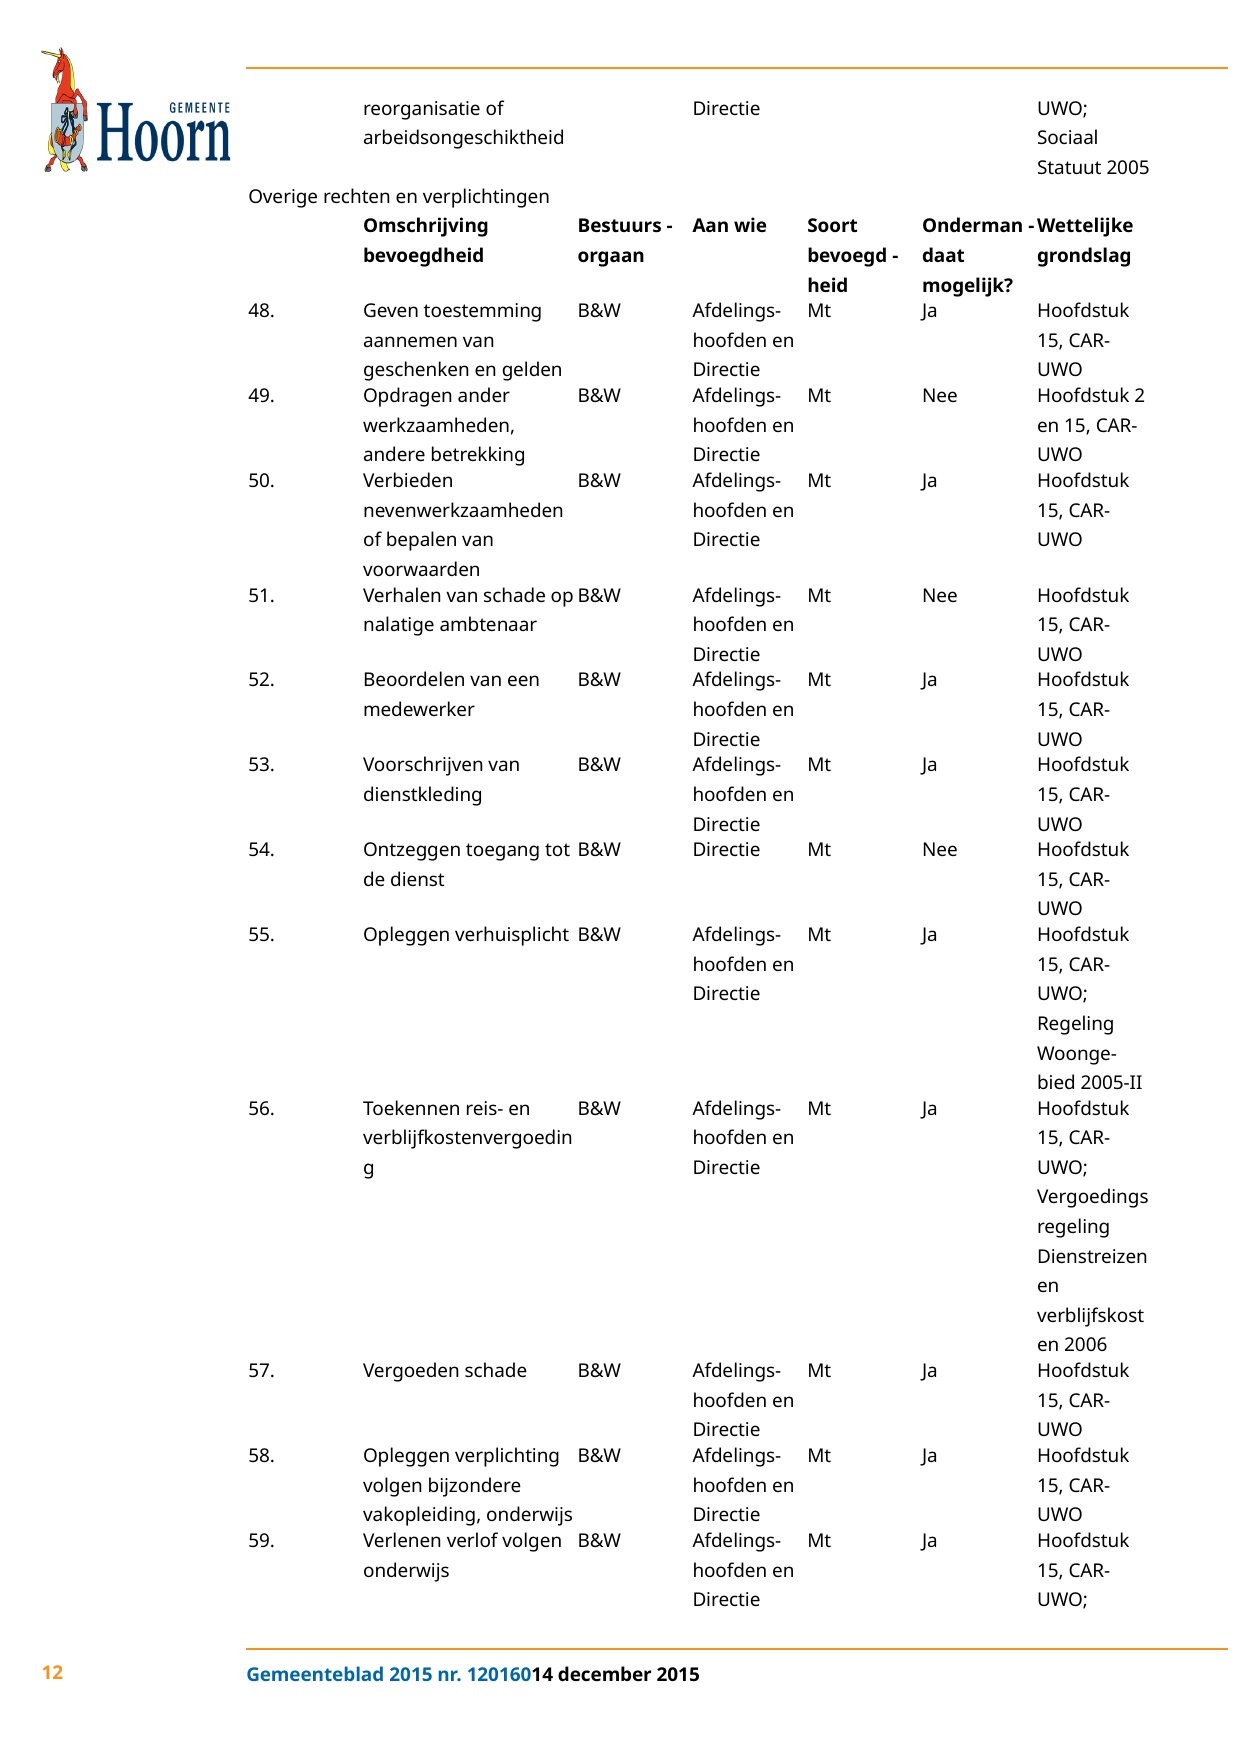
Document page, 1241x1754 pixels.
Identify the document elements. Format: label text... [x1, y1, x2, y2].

table_cell Mt [807, 298, 922, 382]
table_cell B&W [578, 836, 692, 921]
table_header [248, 213, 363, 297]
table_cell Mt [807, 1442, 922, 1527]
table_cell Mt [807, 383, 922, 467]
table_cell Opleggen verplichting volgen bijzondere vakopleiding, onderwijs [363, 1442, 577, 1527]
table_cell Mt [807, 921, 922, 1095]
table_cell Ja [922, 1527, 1037, 1612]
table_cell Mt [807, 667, 922, 752]
table_cell Hoofdstuk 15, CAR-UWO [1037, 467, 1152, 582]
table_cell Ja [922, 1095, 1037, 1357]
table_cell Mt [807, 582, 922, 667]
table_cell Voorschrijven van dienstkleding [363, 752, 577, 836]
table_cell Directie [692, 95, 807, 180]
table_cell Hoofdstuk 15, CAR-UWO; [1037, 1527, 1152, 1612]
table_cell Ja [922, 1358, 1037, 1442]
table_cell B&W [578, 1358, 692, 1442]
table_cell 51. [248, 582, 363, 667]
table_cell Afdelings-hoofden en Directie [692, 383, 807, 467]
table_cell Geven toestemming aannemen van geschenken en gelden [363, 298, 577, 382]
table_cell Mt [807, 1095, 922, 1357]
table_cell Ja [922, 667, 1037, 752]
table_cell Ja [922, 467, 1037, 582]
table_cell B&W [578, 1442, 692, 1527]
table_cell Afdelings-hoofden en Directie [692, 467, 807, 582]
table_cell Afdelings-hoofden en Directie [692, 298, 807, 382]
table_cell Hoofdstuk 15, CAR-UWO [1037, 298, 1152, 382]
table_cell Ja [922, 921, 1037, 1095]
table_cell Verbieden nevenwerkzaamheden of bepalen van voorwaarden [363, 467, 577, 582]
table_header Aan wie [692, 213, 807, 297]
table_cell [922, 95, 1037, 180]
table_cell Nee [922, 836, 1037, 921]
table_cell 53. [248, 752, 363, 836]
table_cell Afdelings-hoofden en Directie [692, 752, 807, 836]
text Overige rechten en verplichtingen [248, 183, 1152, 209]
table_cell Mt [807, 752, 922, 836]
table_cell UWO; Sociaal Statuut 2005 [1037, 95, 1152, 180]
table_cell Hoofdstuk 15, CAR-UWO [1037, 1442, 1152, 1527]
table_cell Ja [922, 752, 1037, 836]
table_header Bestuurs - orgaan [578, 213, 692, 297]
table_header Omschrijving bevoegdheid [363, 213, 577, 297]
table_cell Afdelings-hoofden en Directie [692, 1095, 807, 1357]
table_cell Afdelings-hoofden en Directie [692, 1527, 807, 1612]
table_cell 48. [248, 298, 363, 382]
table_cell Hoofdstuk 15, CAR-UWO [1037, 752, 1152, 836]
table_cell 52. [248, 667, 363, 752]
table_cell [248, 95, 363, 180]
table_cell Hoofdstuk 15, CAR-UWO [1037, 582, 1152, 667]
table_cell B&W [578, 921, 692, 1095]
table_cell 50. [248, 467, 363, 582]
table_cell Mt [807, 467, 922, 582]
table_cell Afdelings-hoofden en Directie [692, 921, 807, 1095]
table_cell 57. [248, 1358, 363, 1442]
table_cell Vergoeden schade [363, 1358, 577, 1442]
table_cell [578, 95, 692, 180]
table_cell Verlenen verlof volgen onderwijs [363, 1527, 577, 1612]
table_cell Hoofdstuk 15, CAR-UWO; Regeling Woonge-bied 2005-II [1037, 921, 1152, 1095]
table_cell B&W [578, 383, 692, 467]
table_cell Ja [922, 1442, 1037, 1527]
table_cell Directie [692, 836, 807, 921]
table_header Wettelijke grondslag [1037, 213, 1152, 297]
table_cell Mt [807, 1527, 922, 1612]
table_cell B&W [578, 752, 692, 836]
table_cell B&W [578, 1095, 692, 1357]
table_cell Opdragen ander werkzaamheden, andere betrekking [363, 383, 577, 467]
table_cell reorganisatie of arbeidsongeschiktheid [363, 95, 577, 180]
table_cell Opleggen verhuisplicht [363, 921, 577, 1095]
table_cell Hoofdstuk 15, CAR-UWO [1037, 836, 1152, 921]
table_cell Hoofdstuk 15, CAR-UWO; Vergoedingsregeling Dienstreizen en verblijfskosten 2006 [1037, 1095, 1152, 1357]
table_cell Beoordelen van een medewerker [363, 667, 577, 752]
table_cell Mt [807, 836, 922, 921]
table_cell 56. [248, 1095, 363, 1357]
table_cell B&W [578, 1527, 692, 1612]
table_cell B&W [578, 298, 692, 382]
table_cell Afdelings-hoofden en Directie [692, 1442, 807, 1527]
table_cell Nee [922, 383, 1037, 467]
table_cell Mt [807, 1358, 922, 1442]
table_cell Toekennen reis- en verblijfkostenvergoeding [363, 1095, 577, 1357]
table_cell 55. [248, 921, 363, 1095]
table_cell 59. [248, 1527, 363, 1612]
table_cell Hoofdstuk 2 en 15, CAR-UWO [1037, 383, 1152, 467]
table_cell 49. [248, 383, 363, 467]
picture [41, 47, 231, 172]
table_cell B&W [578, 467, 692, 582]
table_cell Hoofdstuk 15, CAR-UWO [1037, 1358, 1152, 1442]
table_header Onderman - daat mogelijk? [922, 213, 1037, 297]
table_cell Afdelings-hoofden en Directie [692, 1358, 807, 1442]
table_cell 58. [248, 1442, 363, 1527]
table_cell B&W [578, 667, 692, 752]
table_cell [807, 95, 922, 180]
table_cell Verhalen van schade op nalatige ambtenaar [363, 582, 577, 667]
table_cell Hoofdstuk 15, CAR-UWO [1037, 667, 1152, 752]
table_cell Ja [922, 298, 1037, 382]
table_cell Ontzeggen toegang tot de dienst [363, 836, 577, 921]
table_cell Nee [922, 582, 1037, 667]
table_header Soort bevoegd - heid [807, 213, 922, 297]
table_cell B&W [578, 582, 692, 667]
table_cell 54. [248, 836, 363, 921]
table_cell Afdelings-hoofden en Directie [692, 667, 807, 752]
table_cell Afdelings-hoofden en Directie [692, 582, 807, 667]
